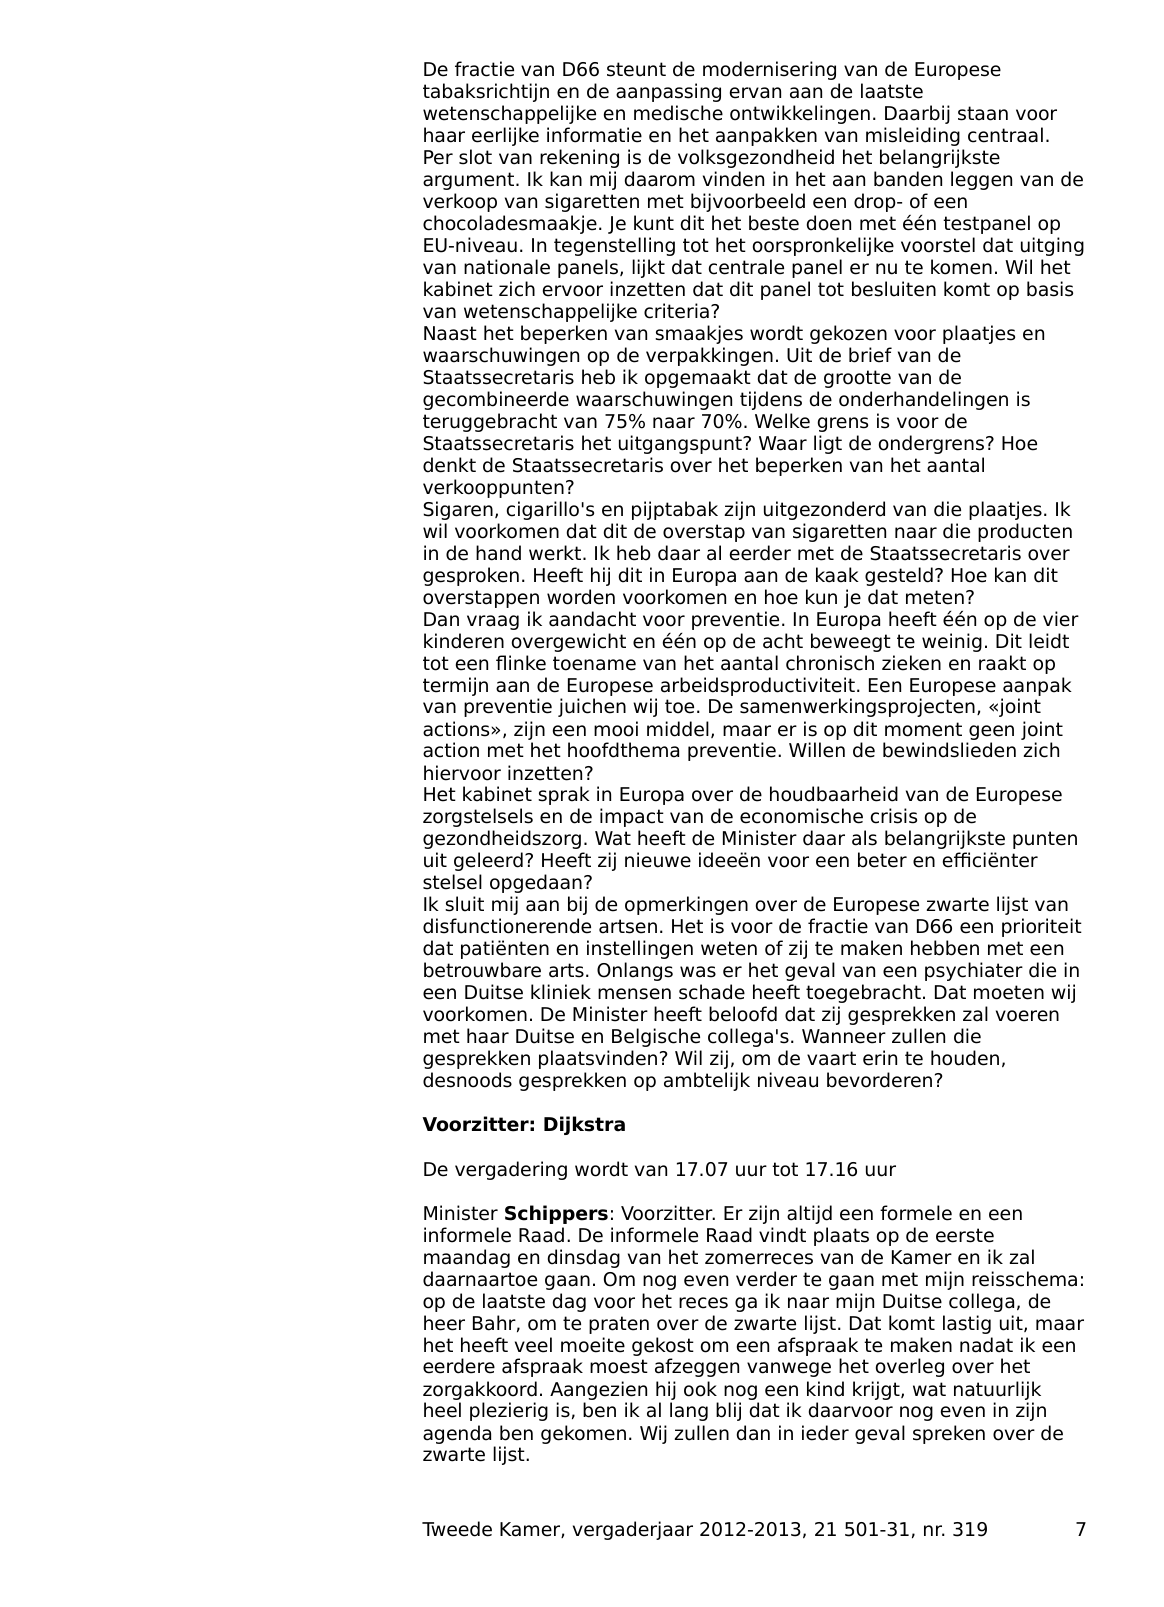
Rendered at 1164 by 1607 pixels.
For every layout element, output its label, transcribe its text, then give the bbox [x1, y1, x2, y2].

text Sigaren, cigarillo's en pijptabak zijn uitgezonderd van die plaatjes. Ik wil voorkomen dat dit de overstap van sigaretten naar die producten in de hand werkt. Ik heb daar al eerder met de Staatssecretaris over gesproken. Heeft hij dit in Europa aan de kaak gesteld? Hoe kan dit overstappen worden voorkomen en hoe kun je dat meten? [422, 499, 1087, 608]
text Het kabinet sprak in Europa over de houdbaarheid van de Europese zorgstelsels en de impact van de economische crisis op de gezondheidszorg. Wat heeft de Minister daar als belangrijkste punten uit geleerd? Heeft zij nieuwe ideeën voor een beter en efficiënter stelsel opgedaan? [422, 784, 1087, 894]
subtitle Voorzitter: Dijkstra [422, 1114, 1087, 1136]
text De vergadering wordt van 17.07 uur tot 17.16 uur [422, 1158, 1087, 1180]
text Minister Schippers: Voorzitter. Er zijn altijd een formele en een informele Raad. De informele Raad vindt plaats op de eerste maandag en dinsdag van het zomerreces van de Kamer en ik zal daarnaartoe gaan. Om nog even verder te gaan met mijn reisschema: op de laatste dag voor het reces ga ik naar mijn Duitse collega, de heer Bahr, om te praten over de zwarte lijst. Dat komt lastig uit, maar het heeft veel moeite gekost om een afspraak te maken nadat ik een eerdere afspraak moest afzeggen vanwege het overleg over het zorgakkoord. Aangezien hij ook nog een kind krijgt, wat natuurlijk heel plezierig is, ben ik al lang blij dat ik daarvoor nog even in zijn agenda ben gekomen. Wij zullen dan in ieder geval spreken over de zwarte lijst. [422, 1203, 1087, 1466]
text Ik sluit mij aan bij de opmerkingen over de Europese zwarte lijst van disfunctionerende artsen. Het is voor de fractie van D66 een prioriteit dat patiënten en instellingen weten of zij te maken hebben met een betrouwbare arts. Onlangs was er het geval van een psychiater die in een Duitse kliniek mensen schade heeft toegebracht. Dat moeten wij voorkomen. De Minister heeft beloofd dat zij gesprekken zal voeren met haar Duitse en Belgische collega's. Wanneer zullen die gesprekken plaatsvinden? Wil zij, om de vaart erin te houden, desnoods gesprekken op ambtelijk niveau bevorderen? [422, 894, 1087, 1092]
text Dan vraag ik aandacht voor preventie. In Europa heeft één op de vier kinderen overgewicht en één op de acht beweegt te weinig. Dit leidt tot een flinke toename van het aantal chronisch zieken en raakt op termijn aan de Europese arbeidsproductiviteit. Een Europese aanpak van preventie juichen wij toe. De samenwerkingsprojecten, «joint actions», zijn een mooi middel, maar er is op dit moment geen joint action met het hoofdthema preventie. Willen de bewindslieden zich hiervoor inzetten? [422, 608, 1087, 784]
text De fractie van D66 steunt de modernisering van de Europese tabaksrichtijn en de aanpassing ervan aan de laatste wetenschappelijke en medische ontwikkelingen. Daarbij staan voor haar eerlijke informatie en het aanpakken van misleiding centraal. Per slot van rekening is de volksgezondheid het belangrijkste argument. Ik kan mij daarom vinden in het aan banden leggen van de verkoop van sigaretten met bijvoorbeeld een drop- of een chocoladesmaakje. Je kunt dit het beste doen met één testpanel op EU-niveau. In tegenstelling tot het oorspronkelijke voorstel dat uitging van nationale panels, lijkt dat centrale panel er nu te komen. Wil het kabinet zich ervoor inzetten dat dit panel tot besluiten komt op basis van wetenschappelijke criteria? [422, 59, 1087, 323]
text Naast het beperken van smaakjes wordt gekozen voor plaatjes en waarschuwingen op de verpakkingen. Uit de brief van de Staatssecretaris heb ik opgemaakt dat de grootte van de gecombineerde waarschuwingen tijdens de onderhandelingen is teruggebracht van 75% naar 70%. Welke grens is voor de Staatssecretaris het uitgangspunt? Waar ligt de ondergrens? Hoe denkt de Staatssecretaris over het beperken van het aantal verkooppunten? [422, 323, 1087, 499]
